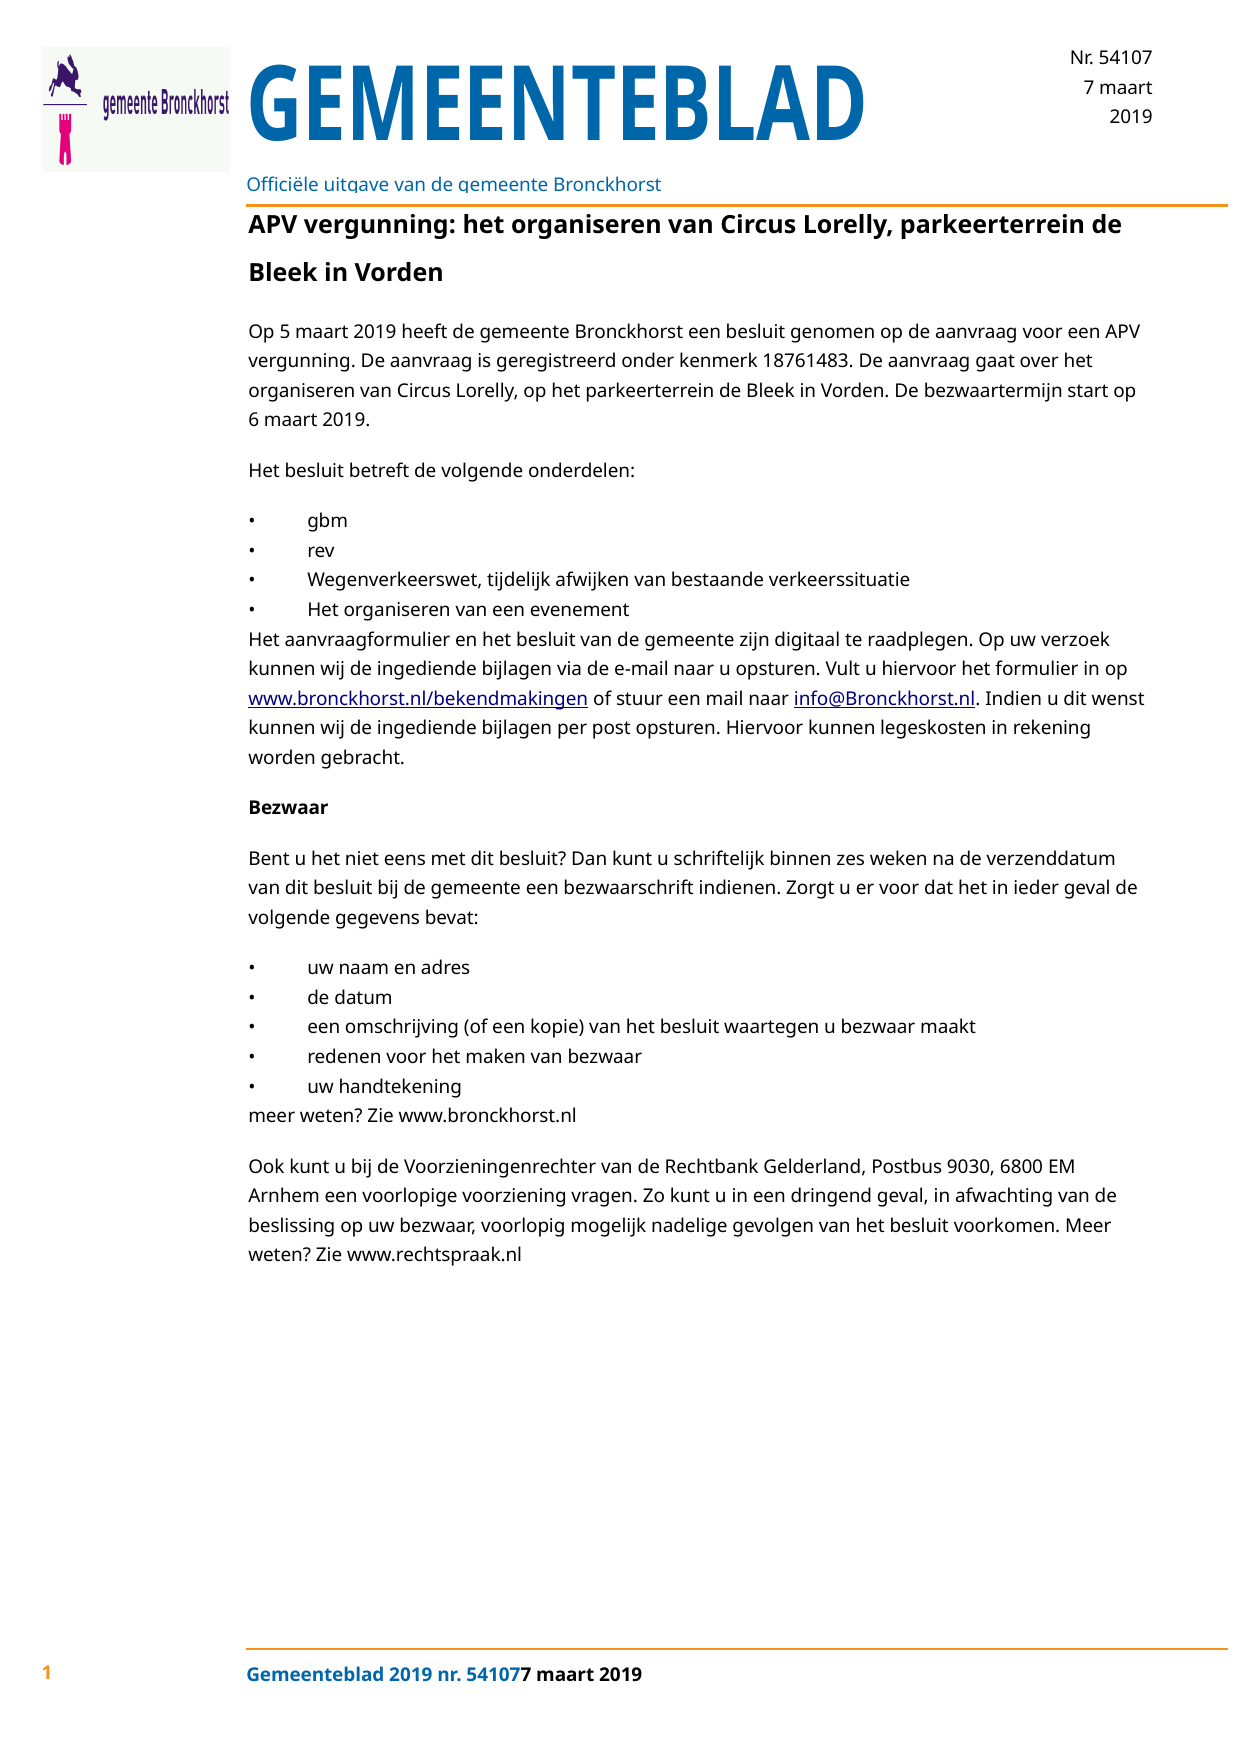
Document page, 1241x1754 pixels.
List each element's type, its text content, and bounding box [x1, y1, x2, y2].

picture [41, 47, 231, 172]
text meer weten? Zie www.bronckhorst.nl [248, 1102, 1152, 1128]
text Bent u het niet eens met dit besluit? Dan kunt u schriftelijk binnen zes weken na de verzenddatum van dit besluit bij de gemeente een bezwaarschrift indienen. Zorgt u er voor dat het in ieder geval de volgende gegevens bevat: [248, 845, 1152, 930]
list rev [248, 537, 1152, 563]
list de datum [248, 984, 1152, 1010]
list redenen voor het maken van bezwaar [248, 1043, 1152, 1069]
list uw naam en adres [248, 954, 1152, 980]
text Op 5 maart 2019 heeft de gemeente Bronckhorst een besluit genomen op de aanvraag voor een APV vergunning. De aanvraag is geregistreerd onder kenmerk 18761483. De aanvraag gaat over het organiseren van Circus Lorelly, op het parkeerterrein de Bleek in Vorden. De bezwaartermijn start op 6 maart 2019. [248, 318, 1152, 432]
list een omschrijving (of een kopie) van het besluit waartegen u bezwaar maakt [248, 1014, 1152, 1039]
text Het besluit betreft de volgende onderdelen: [248, 457, 1152, 483]
text APV vergunning: het organiseren van Circus Lorelly, parkeerterrein de Bleek in Vorden [248, 207, 1152, 288]
text Ook kunt u bij de Voorzieningenrechter van de Rechtbank Gelderland, Postbus 9030, 6800 EM Arnhem een voorlopige voorziening vragen. Zo kunt u in een dringend geval, in afwachting van de beslissing op uw bezwaar, voorlopig mogelijk nadelige gevolgen van het besluit voorkomen. Meer weten? Zie www.rechtspraak.nl [248, 1153, 1152, 1267]
list gbm [248, 507, 1152, 533]
list Wegenverkeerswet, tijdelijk afwijken van bestaande verkeerssituatie [248, 567, 1152, 592]
list Het organiseren van een evenement [248, 596, 1152, 622]
text Bezwaar [248, 794, 1152, 820]
list uw handtekening [248, 1073, 1152, 1099]
text Het aanvraagformulier en het besluit van de gemeente zijn digitaal te raadplegen. Op uw verzoek kunnen wij de ingediende bijlagen via de e-mail naar u opsturen. Vult u hiervoor het formulier in op www.bronckhorst.nl/bekendmakingen of stuur een mail naar info@Bronckhorst.nl. Indien u dit wenst kunnen wij de ingediende bijlagen per post opsturen. Hiervoor kunnen legeskosten in rekening worden gebracht. [248, 626, 1152, 770]
